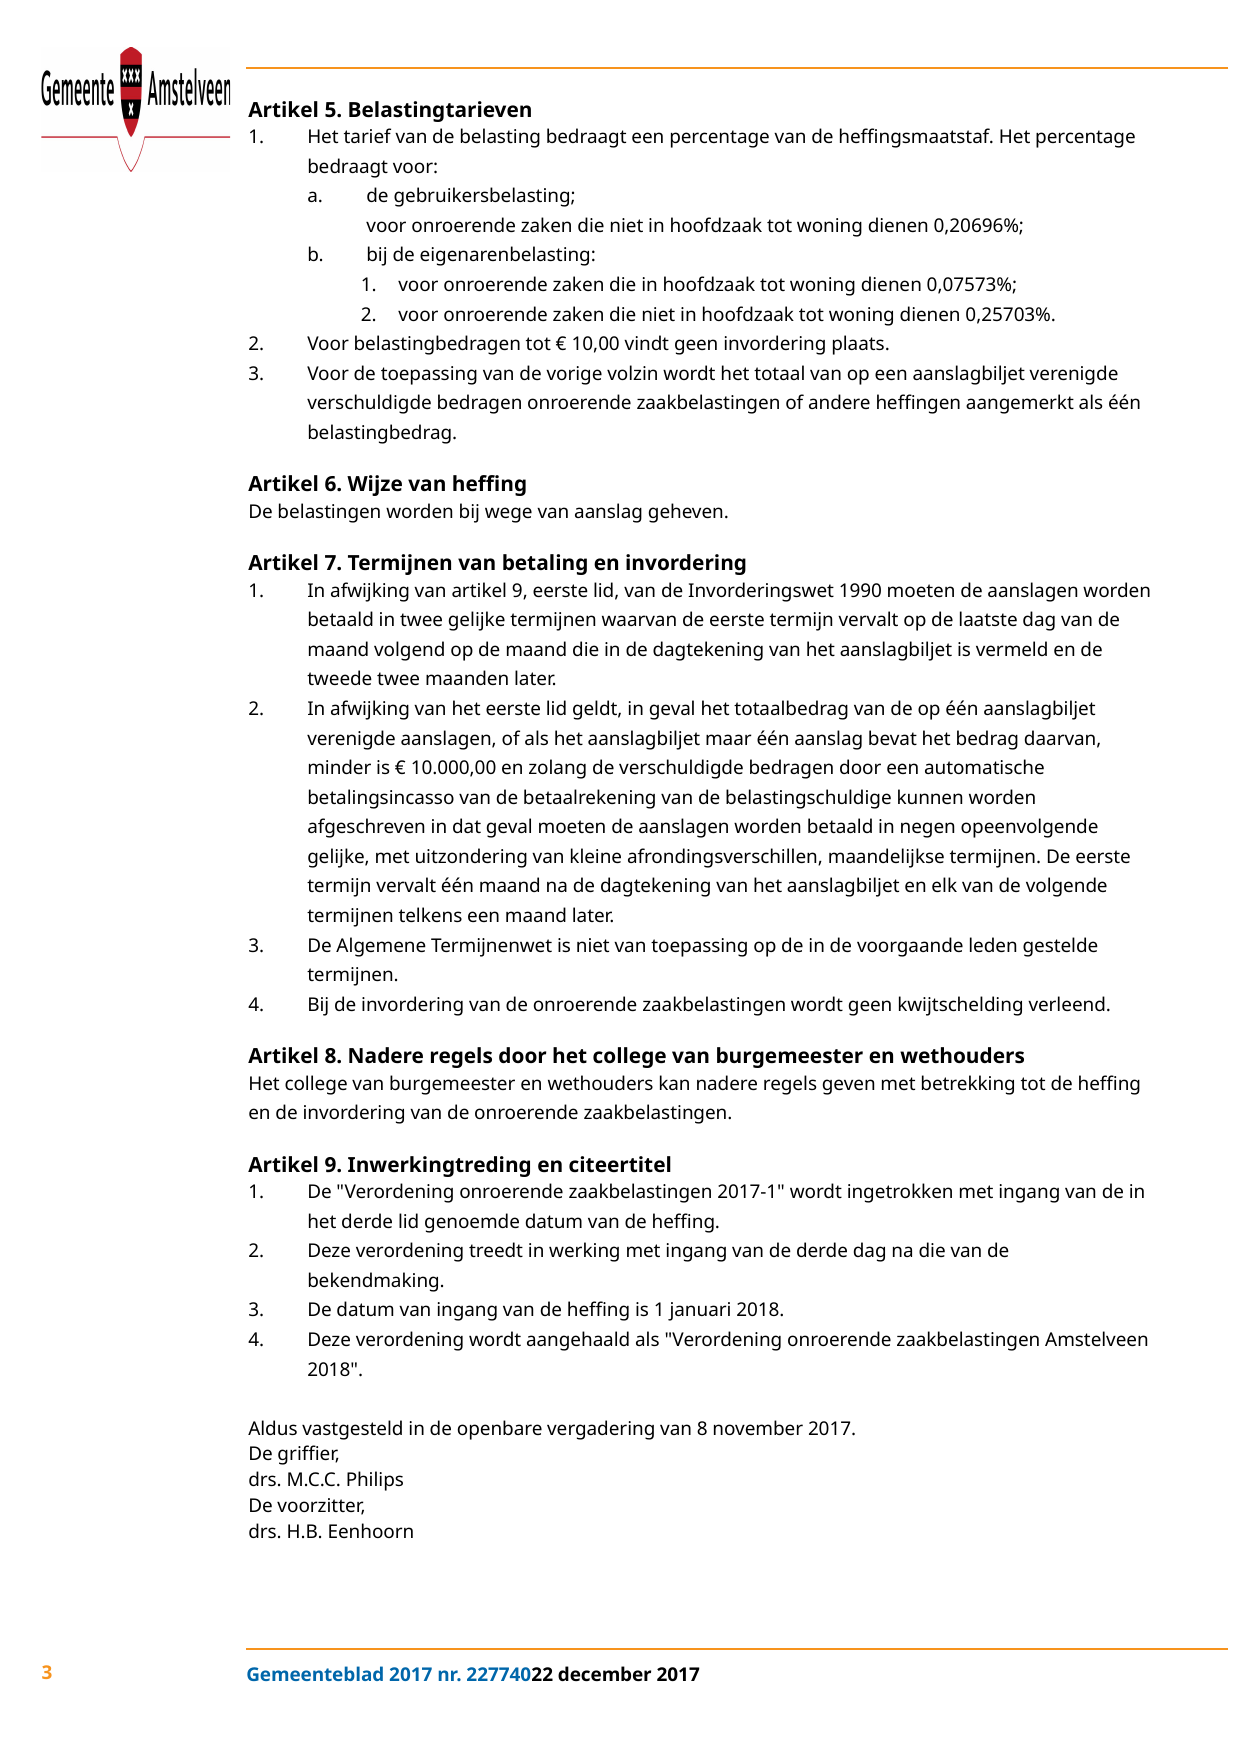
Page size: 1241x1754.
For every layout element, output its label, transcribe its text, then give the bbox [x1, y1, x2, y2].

text De voorzitter, [248, 1492, 1152, 1518]
text Artikel 8. Nadere regels door het college van burgemeester en wethouders [248, 1041, 1152, 1070]
list De datum van ingang van de heffing is 1 januari 2018. [248, 1297, 1152, 1322]
list Het tarief van de belasting bedraagt een percentage van de heffingsmaatstaf. Het percentage bedraagt voor: [248, 123, 1152, 178]
list Voor belastingbedragen tot € 10,00 vindt geen invordering plaats. [248, 330, 1152, 356]
list Voor de toepassing van de vorige volzin wordt het totaal van op een aanslagbiljet verenigde verschuldigde bedragen onroerende zaakbelastingen of andere heffingen aangemerkt als één belastingbedrag. [248, 360, 1152, 445]
list bij de eigenarenbelasting: [307, 242, 1152, 267]
list voor onroerende zaken die in hoofdzaak tot woning dienen 0,07573%; [361, 271, 1152, 297]
list In afwijking van artikel 9, eerste lid, van de Invorderingswet 1990 moeten de aanslagen worden betaald in twee gelijke termijnen waarvan de eerste termijn vervalt op de laatste dag van de maand volgend op de maand die in de dagtekening van het aanslagbiljet is vermeld en de tweede twee maanden later. [248, 577, 1152, 691]
text drs. H.B. Eenhoorn [248, 1518, 1152, 1543]
list De "Verordening onroerende zaakbelastingen 2017-1" wordt ingetrokken met ingang van de in het derde lid genoemde datum van de heffing. [248, 1178, 1152, 1233]
list Bij de invordering van de onroerende zaakbelastingen wordt geen kwijtschelding verleend. [248, 991, 1152, 1017]
text Het college van burgemeester en wethouders kan nadere regels geven met betrekking tot de heffing en de invordering van de onroerende zaakbelastingen. [248, 1070, 1152, 1125]
list voor onroerende zaken die niet in hoofdzaak tot woning dienen 0,20696%; [307, 212, 1152, 238]
picture [41, 47, 231, 172]
text Aldus vastgesteld in de openbare vergadering van 8 november 2017. [248, 1415, 1152, 1441]
text drs. M.C.C. Philips [248, 1466, 1152, 1492]
text Artikel 7. Termijnen van betaling en invordering [248, 548, 1152, 577]
text Artikel 6. Wijze van heffing [248, 469, 1152, 498]
list voor onroerende zaken die niet in hoofdzaak tot woning dienen 0,25703%. [361, 301, 1152, 326]
list Deze verordening wordt aangehaald als "Verordening onroerende zaakbelastingen Amstelveen 2018". [248, 1326, 1152, 1381]
list de gebruikersbelasting; [307, 182, 1152, 208]
list Deze verordening treedt in werking met ingang van de derde dag na die van de bekendmaking. [248, 1237, 1152, 1293]
list In afwijking van het eerste lid geldt, in geval het totaalbedrag van de op één aanslagbiljet verenigde aanslagen, of als het aanslagbiljet maar één aanslag bevat het bedrag daarvan, minder is € 10.000,00 en zolang de verschuldigde bedragen door een automatische betalingsincasso van de betaalrekening van de belastingschuldige kunnen worden afgeschreven in dat geval moeten de aanslagen worden betaald in negen opeenvolgende gelijke, met uitzondering van kleine afrondingsverschillen, maandelijkse termijnen. De eerste termijn vervalt één maand na de dagtekening van het aanslagbiljet en elk van de volgende termijnen telkens een maand later. [248, 695, 1152, 928]
text Artikel 5. Belastingtarieven [248, 95, 1152, 123]
text Artikel 9. Inwerkingtreding en citeertitel [248, 1150, 1152, 1178]
text De belastingen worden bij wege van aanslag geheven. [248, 498, 1152, 524]
list De Algemene Termijnenwet is niet van toepassing op de in de voorgaande leden gestelde termijnen. [248, 932, 1152, 987]
text De griffier, [248, 1441, 1152, 1466]
